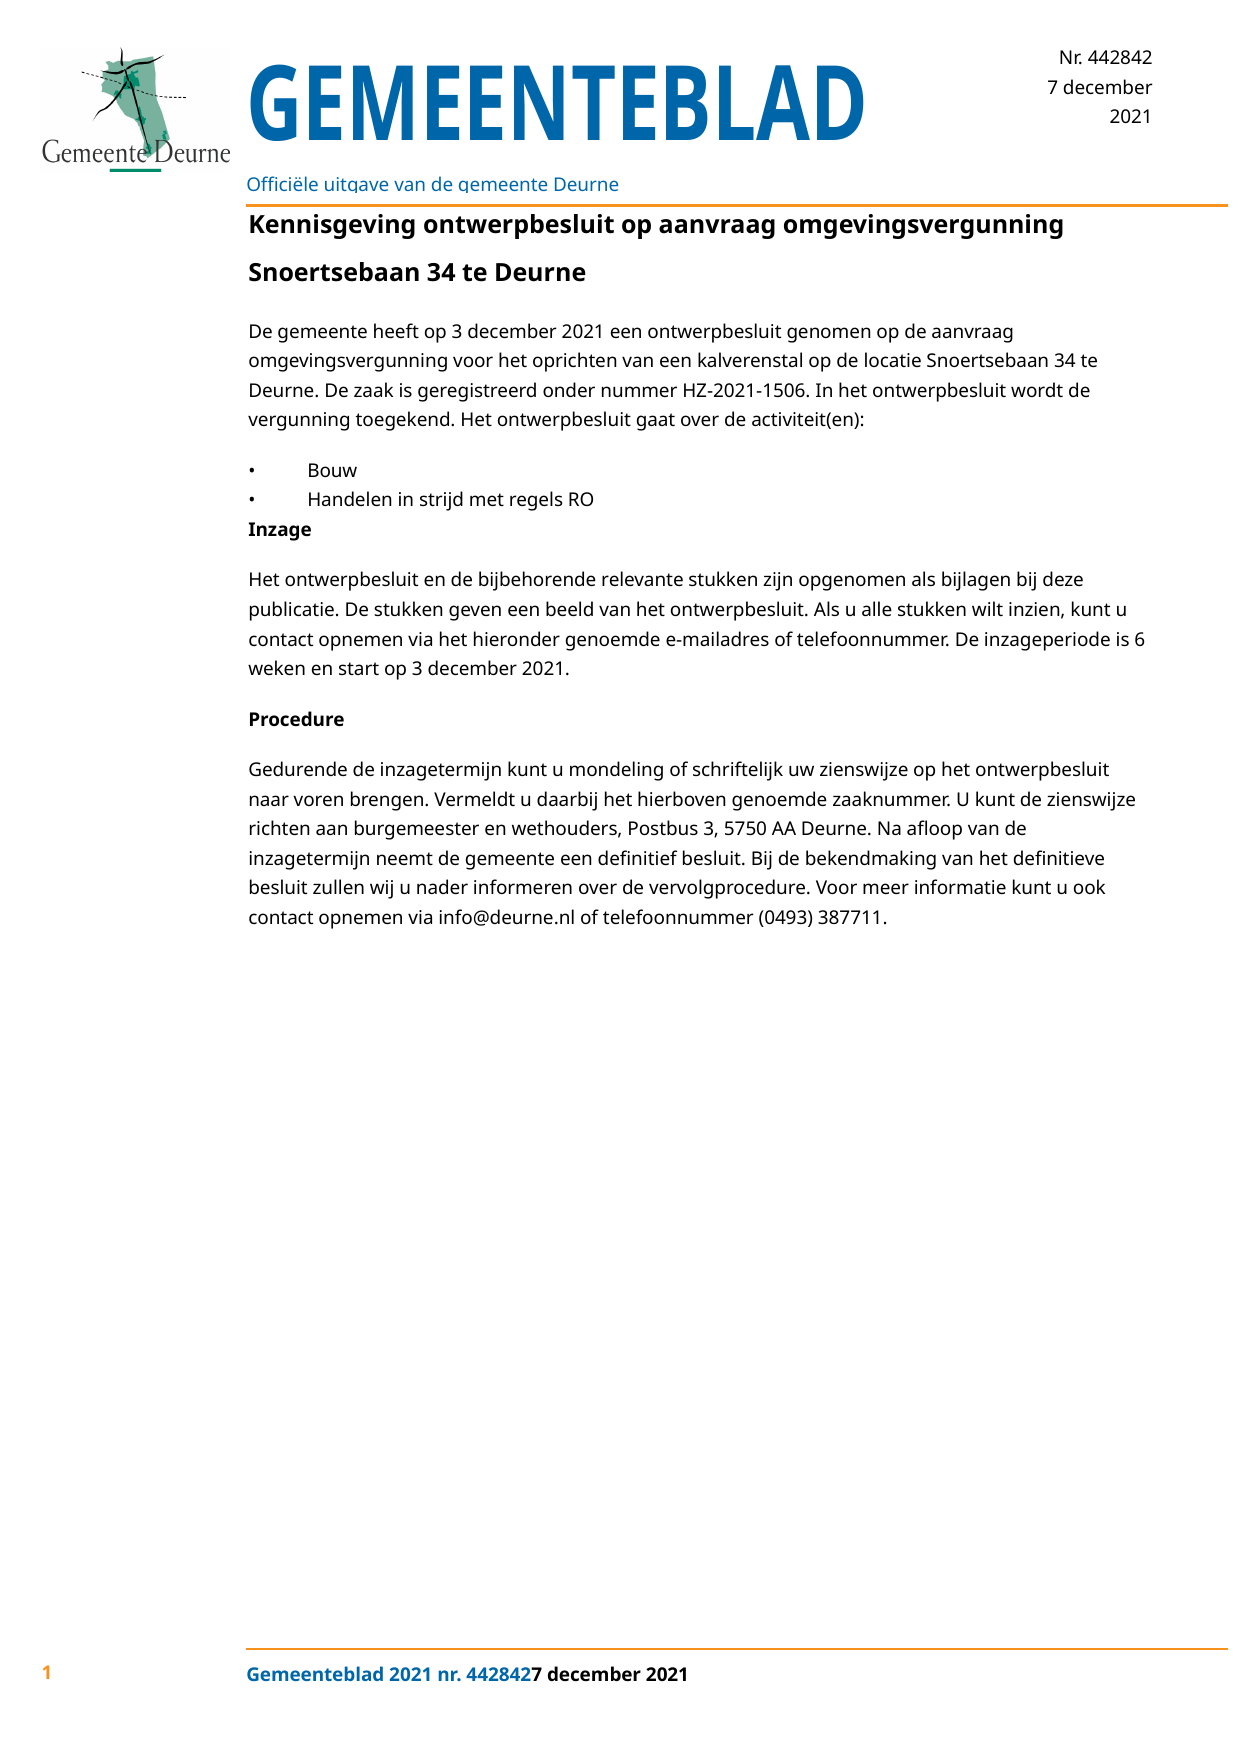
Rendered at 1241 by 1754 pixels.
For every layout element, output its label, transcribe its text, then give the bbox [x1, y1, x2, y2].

list Bouw [248, 457, 1152, 483]
text De gemeente heeft op 3 december 2021 een ontwerpbesluit genomen op de aanvraag omgevingsvergunning voor het oprichten van een kalverenstal op de locatie Snoertsebaan 34 te Deurne. De zaak is geregistreerd onder nummer HZ-2021-1506. In het ontwerpbesluit wordt de vergunning toegekend. Het ontwerpbesluit gaat over de activiteit(en): [248, 318, 1152, 432]
text Het ontwerpbesluit en de bijbehorende relevante stukken zijn opgenomen als bijlagen bij deze publicatie. De stukken geven een beeld van het ontwerpbesluit. Als u alle stukken wilt inzien, kunt u contact opnemen via het hieronder genoemde e-mailadres of telefoonnummer. De inzageperiode is 6 weken en start op 3 december 2021. [248, 567, 1152, 681]
picture [41, 47, 231, 172]
text Gedurende de inzagetermijn kunt u mondeling of schriftelijk uw zienswijze op het ontwerpbesluit naar voren brengen. Vermeldt u daarbij het hierboven genoemde zaaknummer. U kunt de zienswijze richten aan burgemeester en wethouders, Postbus 3, 5750 AA Deurne. Na afloop van de inzagetermijn neemt de gemeente een definitief besluit. Bij de bekendmaking van het definitieve besluit zullen wij u nader informeren over de vervolgprocedure. Voor meer informatie kunt u ook contact opnemen via info@deurne.nl of telefoonnummer (0493) 387711. [248, 756, 1152, 930]
text Procedure [248, 706, 1152, 732]
list Handelen in strijd met regels RO [248, 487, 1152, 512]
text Inzage [248, 516, 1152, 542]
text Kennisgeving ontwerpbesluit op aanvraag omgevingsvergunning Snoertsebaan 34 te Deurne [248, 207, 1152, 288]
